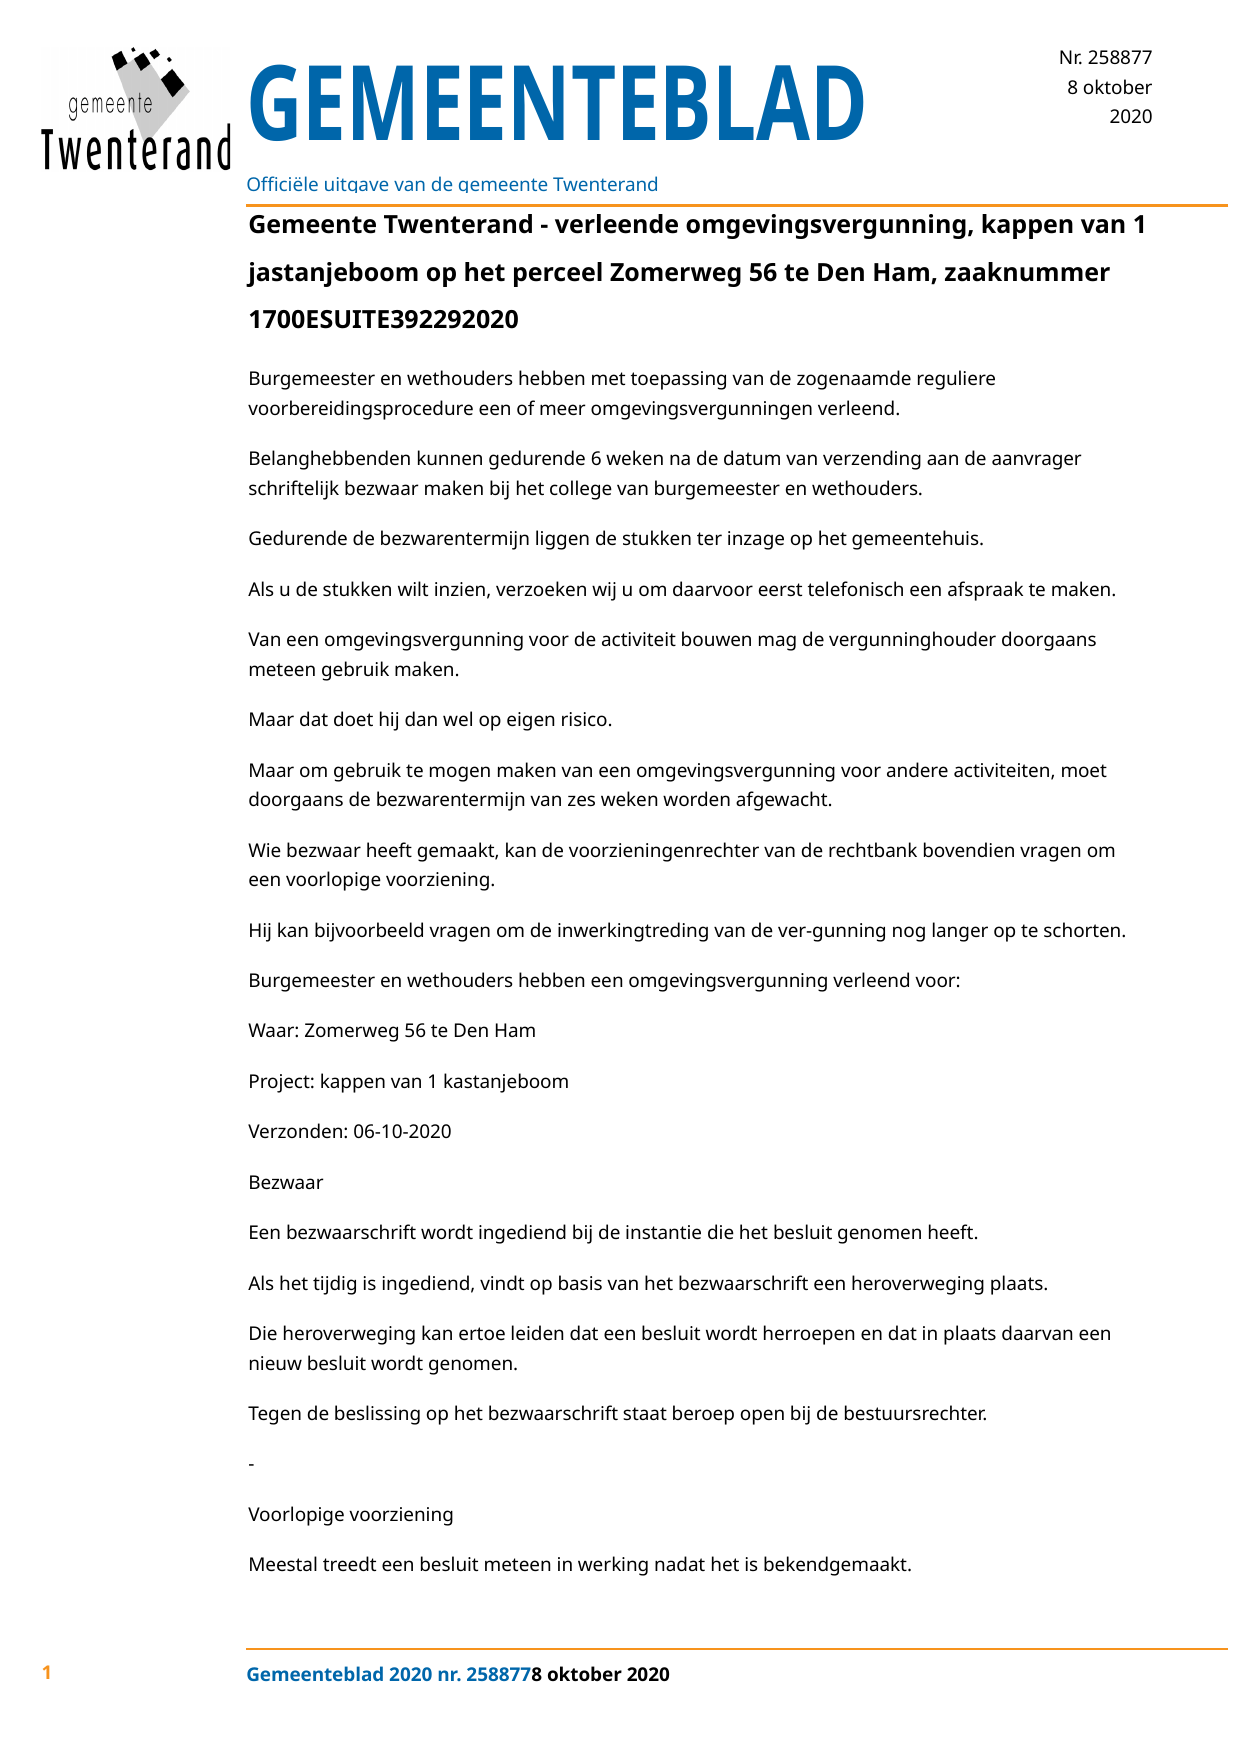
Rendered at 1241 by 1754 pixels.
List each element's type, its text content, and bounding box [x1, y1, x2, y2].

text Bezwaar [248, 1169, 1152, 1194]
text Burgemeester en wethouders hebben met toepassing van de zogenaamde reguliere voorbereidingsprocedure een of meer omgevingsvergunningen verleend. [248, 366, 1152, 421]
text Belanghebbenden kunnen gedurende 6 weken na de datum van verzending aan de aanvrager schriftelijk bezwaar maken bij het college van burgemeester en wethouders. [248, 446, 1152, 501]
picture [41, 47, 231, 172]
text Verzonden: 06-10-2020 [248, 1118, 1152, 1144]
text Hij kan bijvoorbeeld vragen om de inwerkingtreding van de ver-gunning nog langer op te schorten. [248, 917, 1152, 942]
text Tegen de beslissing op het bezwaarschrift staat beroep open bij de bestuursrechter. [248, 1400, 1152, 1426]
text Waar: Zomerweg 56 te Den Ham [248, 1018, 1152, 1043]
text Als u de stukken wilt inzien, verzoeken wij u om daarvoor eerst telefonisch een afspraak te maken. [248, 576, 1152, 602]
text Gedurende de bezwarentermijn liggen de stukken ter inzage op het gemeentehuis. [248, 526, 1152, 551]
text Gemeente Twenterand - verleende omgevingsvergunning, kappen van 1 jastanjeboom op het perceel Zomerweg 56 te Den Ham, zaaknummer 1700ESUITE392292020 [248, 207, 1152, 336]
text Van een omgevingsvergunning voor de activiteit bouwen mag de vergunninghouder doorgaans meteen gebruik maken. [248, 626, 1152, 682]
text - [248, 1451, 1152, 1476]
text Meestal treedt een besluit meteen in werking nadat het is bekendgemaakt. [248, 1551, 1152, 1577]
text Als het tijdig is ingediend, vindt op basis van het bezwaarschrift een heroverweging plaats. [248, 1270, 1152, 1295]
text Maar dat doet hij dan wel op eigen risico. [248, 706, 1152, 732]
text Voorlopige voorziening [248, 1501, 1152, 1527]
text Een bezwaarschrift wordt ingediend bij de instantie die het besluit genomen heeft. [248, 1219, 1152, 1245]
text Burgemeester en wethouders hebben een omgevingsvergunning verleend voor: [248, 967, 1152, 993]
text Die heroverweging kan ertoe leiden dat een besluit wordt herroepen en dat in plaats daarvan een nieuw besluit wordt genomen. [248, 1320, 1152, 1375]
text Maar om gebruik te mogen maken van een omgevingsvergunning voor andere activiteiten, moet doorgaans de bezwarentermijn van zes weken worden afgewacht. [248, 757, 1152, 812]
text Wie bezwaar heeft gemaakt, kan de voorzieningenrechter van de rechtbank bovendien vragen om een voorlopige voorziening. [248, 837, 1152, 892]
text Project: kappen van 1 kastanjeboom [248, 1068, 1152, 1094]
